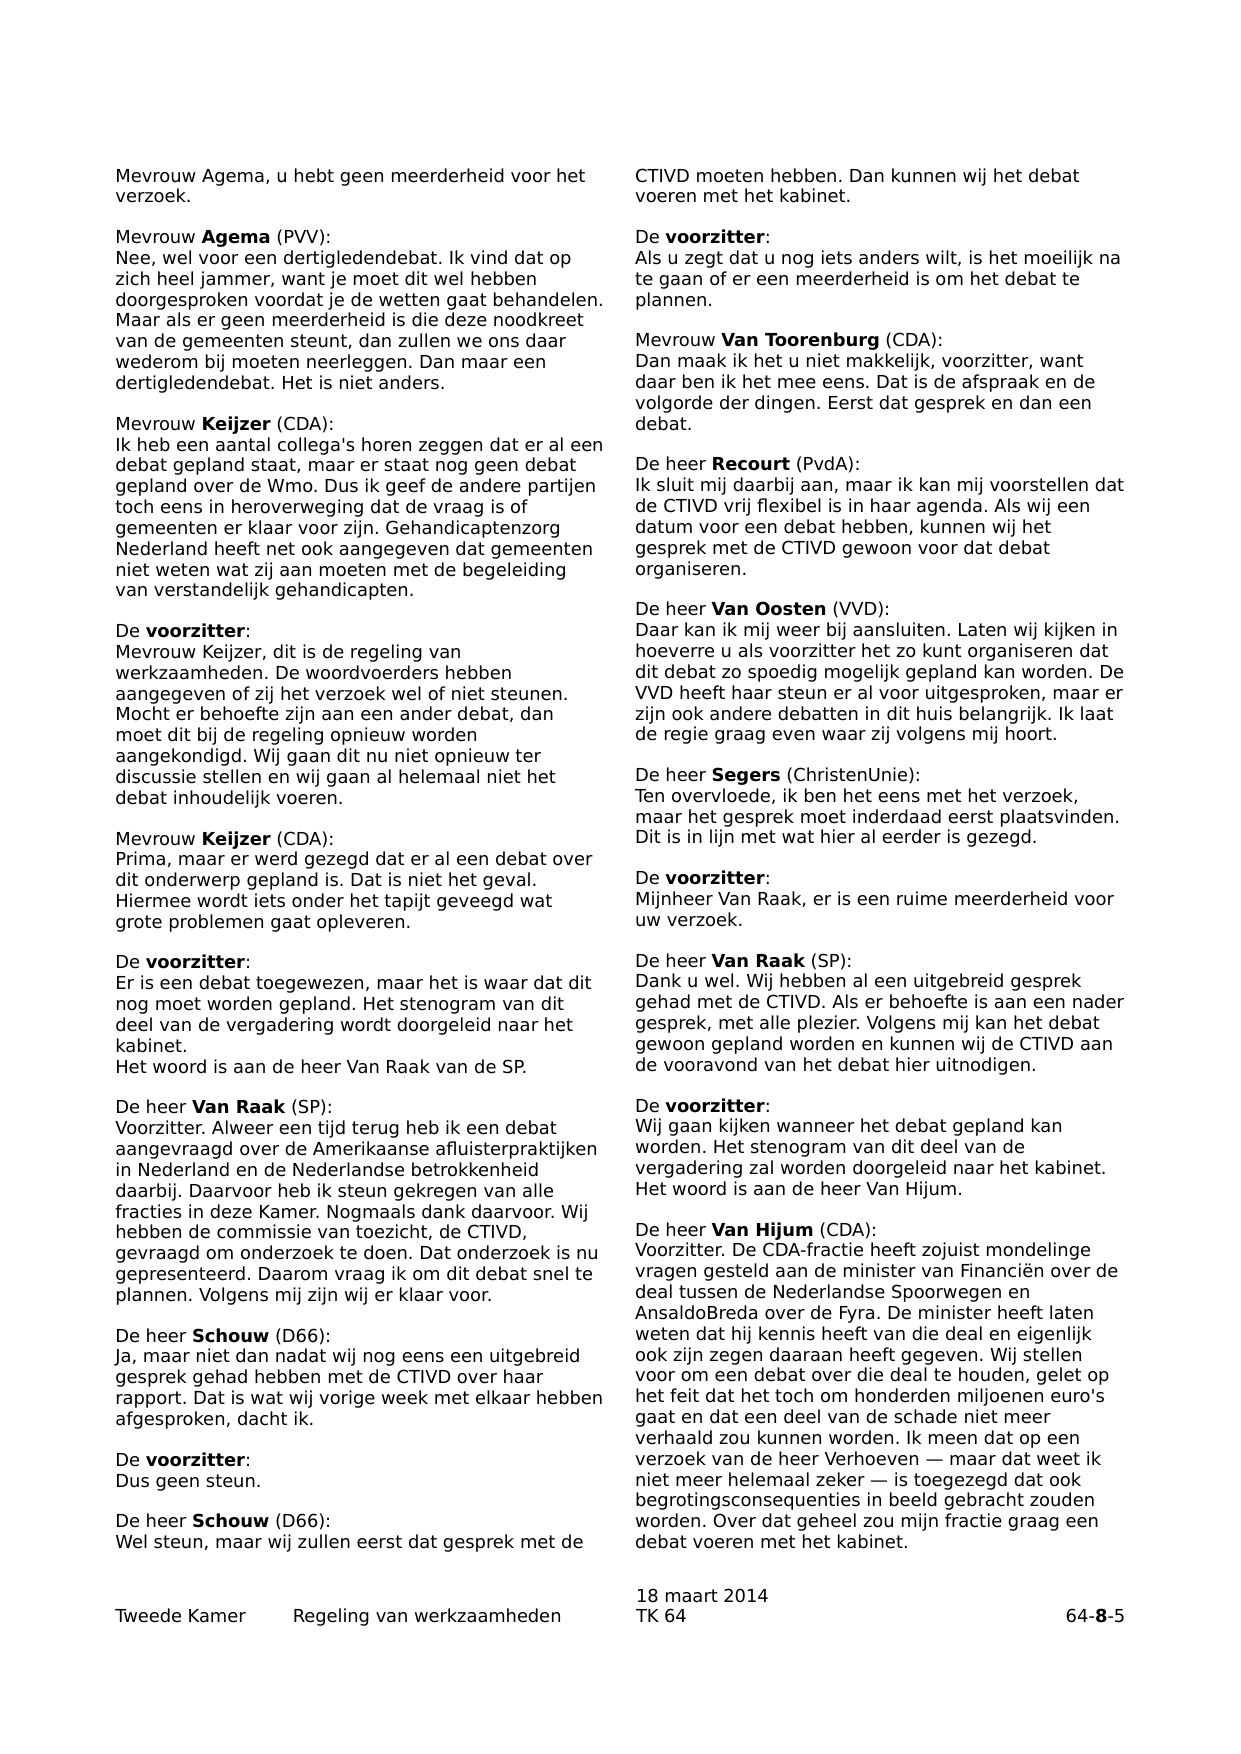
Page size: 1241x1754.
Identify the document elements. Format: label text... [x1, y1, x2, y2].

text Ik heb een aantal collega's horen zeggen dat er al een debat gepland staat, maar er staat nog geen debat gepland over de Wmo. Dus ik geef de andere partijen toch eens in heroverweging dat de vraag is of gemeenten er klaar voor zijn. Gehandicaptenzorg Nederland heeft net ook aangegeven dat gemeenten niet weten wat zij aan moeten met de begeleiding van verstandelijk gehandicapten. [115, 434, 605, 601]
text Ja, maar niet dan nadat wij nog eens een uitgebreid gesprek gehad hebben met de CTIVD over haar rapport. Dat is wat wij vorige week met elkaar hebben afgesproken, dacht ik. [115, 1346, 605, 1429]
text Het woord is aan de heer Van Raak van de SP. [115, 1056, 605, 1077]
text Als u zegt dat u nog iets anders wilt, is het moeilijk na te gaan of er een meerderheid is om het debat te plannen. [635, 248, 1125, 310]
text Dus geen steun. [115, 1470, 605, 1491]
text Wij gaan kijken wanneer het debat gepland kan worden. Het stenogram van dit deel van de vergadering zal worden doorgeleid naar het kabinet. [635, 1116, 1125, 1179]
text De voorzitter: [115, 952, 605, 973]
text De heer Van Hijum (CDA): [635, 1219, 1125, 1240]
text Ik sluit mij daarbij aan, maar ik kan mij voorstellen dat de CTIVD vrij flexibel is in haar agenda. Als wij een datum voor een debat hebben, kunnen wij het gesprek met de CTIVD gewoon voor dat debat organiseren. [635, 475, 1125, 579]
text Mevrouw Keijzer (CDA): [115, 828, 605, 849]
text Nee, wel voor een dertigledendebat. Ik vind dat op zich heel jammer, want je moet dit wel hebben doorgesproken voordat je de wetten gaat behandelen. Maar als er geen meerderheid is die deze noodkreet van de gemeenten steunt, dan zullen we ons daar wederom bij moeten neerleggen. Dan maar een dertigledendebat. Het is niet anders. [115, 248, 605, 393]
text Mevrouw Agema, u hebt geen meerderheid voor het verzoek. [115, 165, 605, 207]
text Het woord is aan de heer Van Hijum. [635, 1179, 1125, 1199]
text De heer Schouw (D66): [115, 1511, 605, 1532]
text De heer Van Oosten (VVD): [635, 599, 1125, 620]
text Ten overvloede, ik ben het eens met het verzoek, maar het gesprek moet inderdaad eerst plaatsvinden. Dit is in lijn met wat hier al eerder is gezegd. [635, 786, 1125, 848]
text Wel steun, maar wij zullen eerst dat gesprek met de [115, 1532, 605, 1553]
text De voorzitter: [115, 621, 605, 642]
text CTIVD moeten hebben. Dan kunnen wij het debat voeren met het kabinet. [635, 165, 1125, 207]
text Mevrouw Keijzer (CDA): [115, 413, 605, 434]
text De heer Recourt (PvdA): [635, 454, 1125, 475]
text Voorzitter. De CDA-fractie heeft zojuist mondelinge vragen gesteld aan de minister van Financiën over de deal tussen de Nederlandse Spoorwegen en AnsaldoBreda over de Fyra. De minister heeft laten weten dat hij kennis heeft van die deal en eigenlijk ook zijn zegen daaraan heeft gegeven. Wij stellen voor om een debat over die deal te houden, gelet op het feit dat het toch om honderden miljoenen euro's gaat en dat een deel van de schade niet meer verhaald zou kunnen worden. Ik meen dat op een verzoek van de heer Verhoeven — maar dat weet ik niet meer helemaal zeker — is toegezegd dat ook begrotingsconsequenties in beeld gebracht zouden worden. Over dat geheel zou mijn fractie graag een debat voeren met het kabinet. [635, 1240, 1125, 1553]
text De heer Van Raak (SP): [115, 1097, 605, 1118]
text De voorzitter: [635, 868, 1125, 889]
text Daar kan ik mij weer bij aansluiten. Laten wij kijken in hoeverre u als voorzitter het zo kunt organiseren dat dit debat zo spoedig mogelijk gepland kan worden. De VVD heeft haar steun er al voor uitgesproken, maar er zijn ook andere debatten in dit huis belangrijk. Ik laat de regie graag even waar zij volgens mij hoort. [635, 620, 1125, 745]
text Mevrouw Keijzer, dit is de regeling van werkzaamheden. De woordvoerders hebben aangegeven of zij het verzoek wel of niet steunen. Mocht er behoefte zijn aan een ander debat, dan moet dit bij de regeling opnieuw worden aangekondigd. Wij gaan dit nu niet opnieuw ter discussie stellen en wij gaan al helemaal niet het debat inhoudelijk voeren. [115, 642, 605, 808]
text Dan maak ik het u niet makkelijk, voorzitter, want daar ben ik het mee eens. Dat is de afspraak en de volgorde der dingen. Eerst dat gesprek en dan een debat. [635, 351, 1125, 434]
text De voorzitter: [115, 1449, 605, 1470]
text Dank u wel. Wij hebben al een uitgebreid gesprek gehad met de CTIVD. Als er behoefte is aan een nader gesprek, met alle plezier. Volgens mij kan het debat gewoon gepland worden en kunnen wij de CTIVD aan de vooravond van het debat hier uitnodigen. [635, 971, 1125, 1075]
text De heer Schouw (D66): [115, 1326, 605, 1346]
text De voorzitter: [635, 227, 1125, 248]
text De voorzitter: [635, 1095, 1125, 1116]
text Voorzitter. Alweer een tijd terug heb ik een debat aangevraagd over de Amerikaanse afluisterpraktijken in Nederland en de Nederlandse betrokkenheid daarbij. Daarvoor heb ik steun gekregen van alle fracties in deze Kamer. Nogmaals dank daarvoor. Wij hebben de commissie van toezicht, de CTIVD, gevraagd om onderzoek te doen. Dat onderzoek is nu gepresenteerd. Daarom vraag ik om dit debat snel te plannen. Volgens mij zijn wij er klaar voor. [115, 1118, 605, 1306]
text Er is een debat toegewezen, maar het is waar dat dit nog moet worden gepland. Het stenogram van dit deel van de vergadering wordt doorgeleid naar het kabinet. [115, 973, 605, 1056]
text De heer Van Raak (SP): [635, 951, 1125, 971]
text Mevrouw Van Toorenburg (CDA): [635, 330, 1125, 351]
text Mijnheer Van Raak, er is een ruime meerderheid voor uw verzoek. [635, 889, 1125, 931]
text De heer Segers (ChristenUnie): [635, 765, 1125, 786]
text Prima, maar er werd gezegd dat er al een debat over dit onderwerp gepland is. Dat is niet het geval. Hiermee wordt iets onder het tapijt geveegd wat grote problemen gaat opleveren. [115, 849, 605, 932]
text Mevrouw Agema (PVV): [115, 227, 605, 248]
